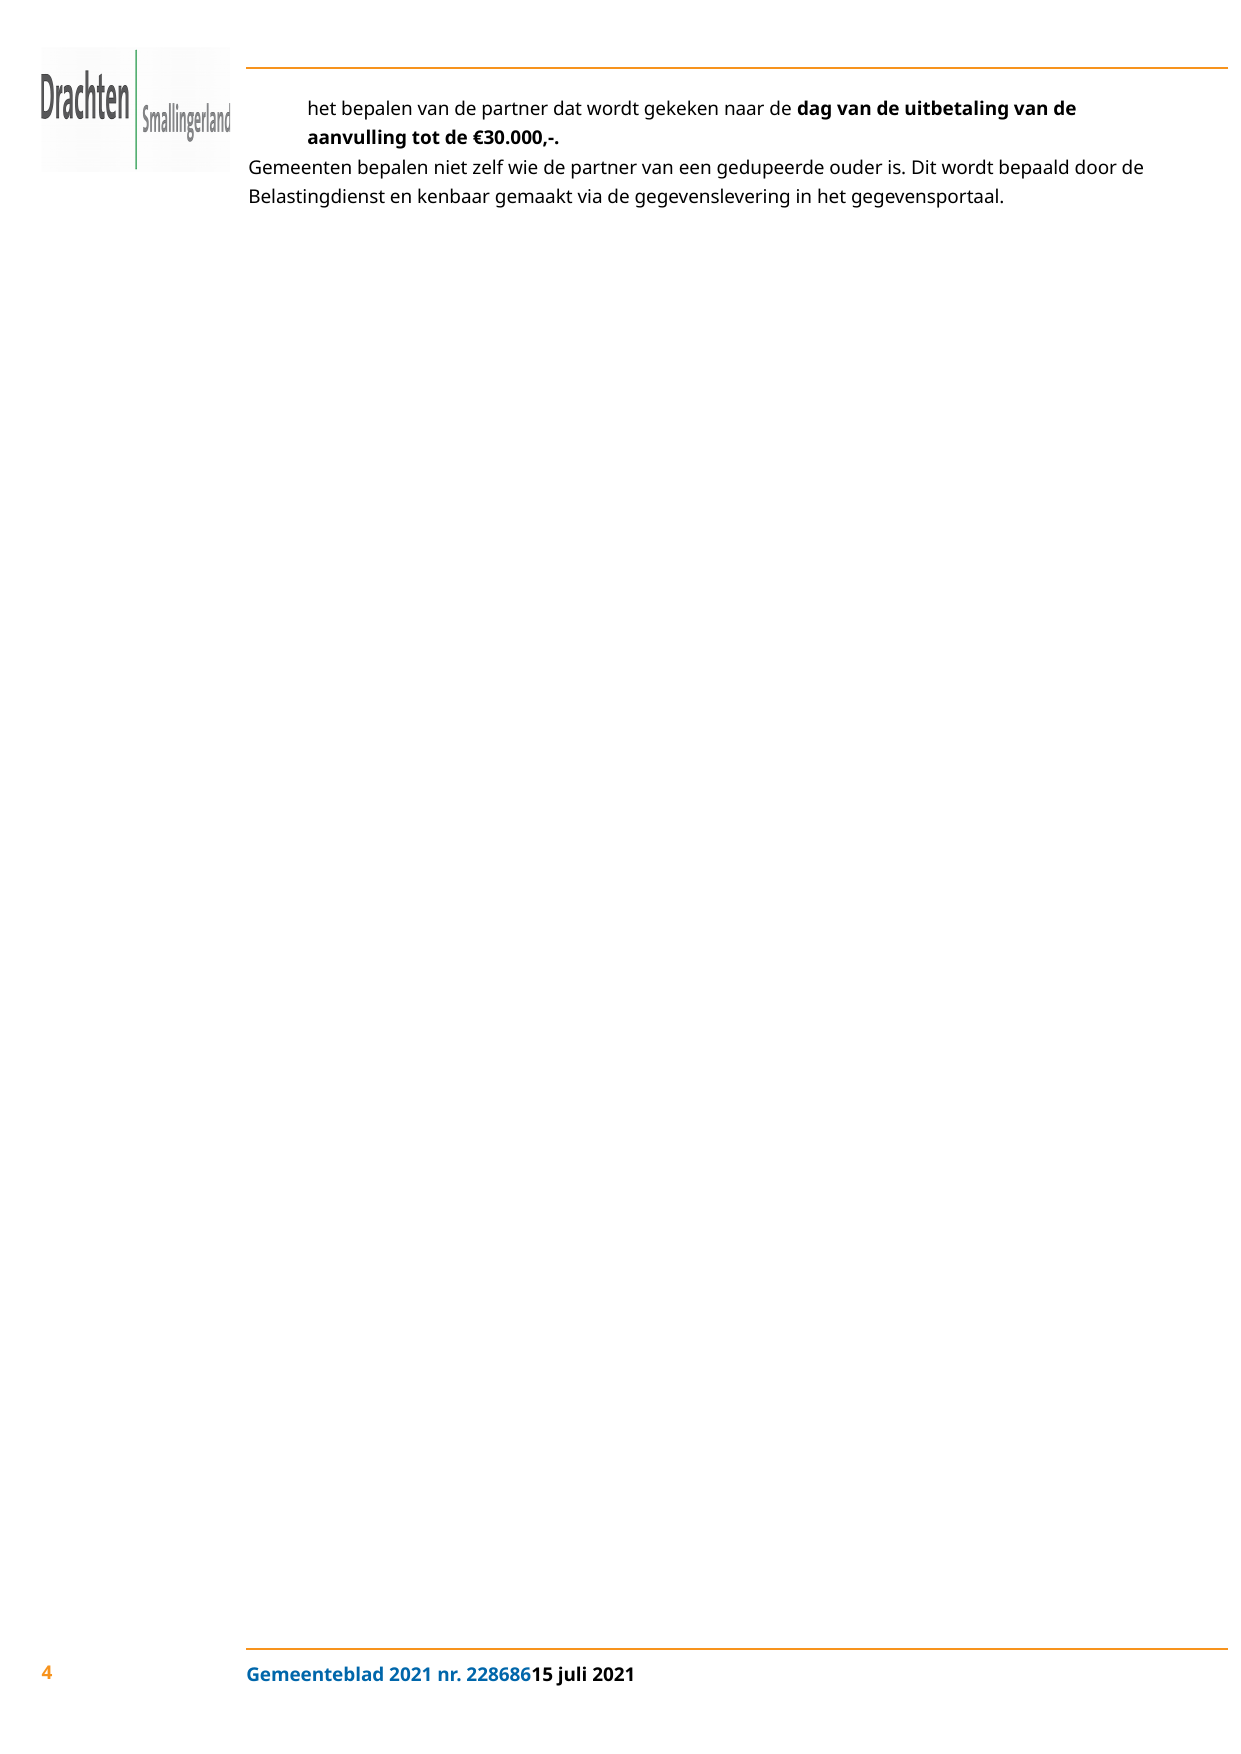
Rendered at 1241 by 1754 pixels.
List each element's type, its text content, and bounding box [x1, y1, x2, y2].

picture [41, 47, 231, 172]
text Gemeenten bepalen niet zelf wie de partner van een gedupeerde ouder is. Dit wordt bepaald door de Belastingdienst en kenbaar gemaakt via de gegevenslevering in het gegevensportaal. [248, 154, 1152, 209]
list het bepalen van de partner dat wordt gekeken naar de dag van de uitbetaling van de aanvulling tot de €30.000,-. [248, 95, 1152, 150]
